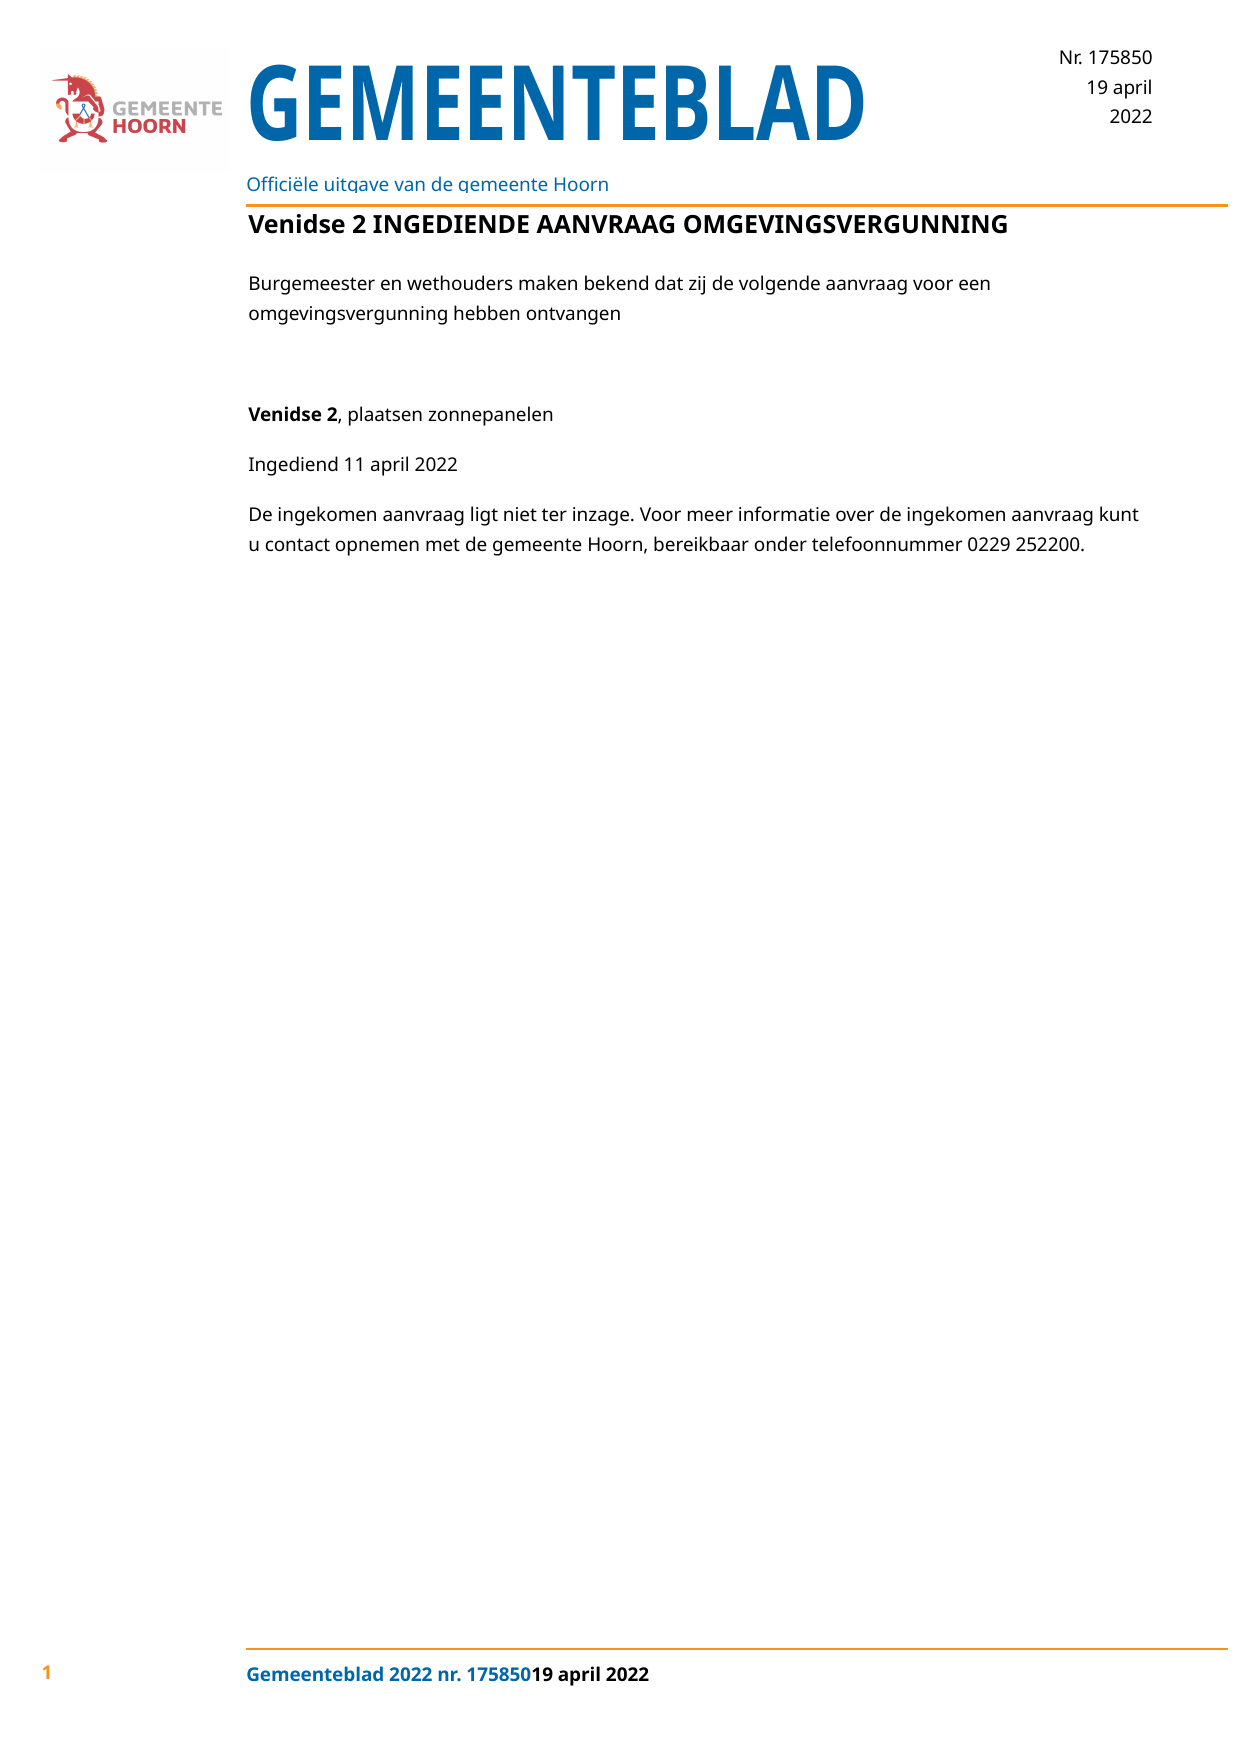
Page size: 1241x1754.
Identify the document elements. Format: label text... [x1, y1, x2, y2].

text Venidse 2 INGEDIENDE AANVRAAG OMGEVINGSVERGUNNING [248, 207, 1152, 241]
text Burgemeester en wethouders maken bekend dat zij de volgende aanvraag voor een omgevingsvergunning hebben ontvangen [248, 270, 1152, 326]
text Ingediend 11 april 2022 [248, 451, 1152, 477]
text Venidse 2, plaatsen zonnepanelen [248, 401, 1152, 426]
text De ingekomen aanvraag ligt niet ter inzage. Voor meer informatie over de ingekomen aanvraag kunt u contact opnemen met de gemeente Hoorn, bereikbaar onder telefoonnummer 0229 252200. [248, 502, 1152, 557]
picture [41, 47, 231, 172]
